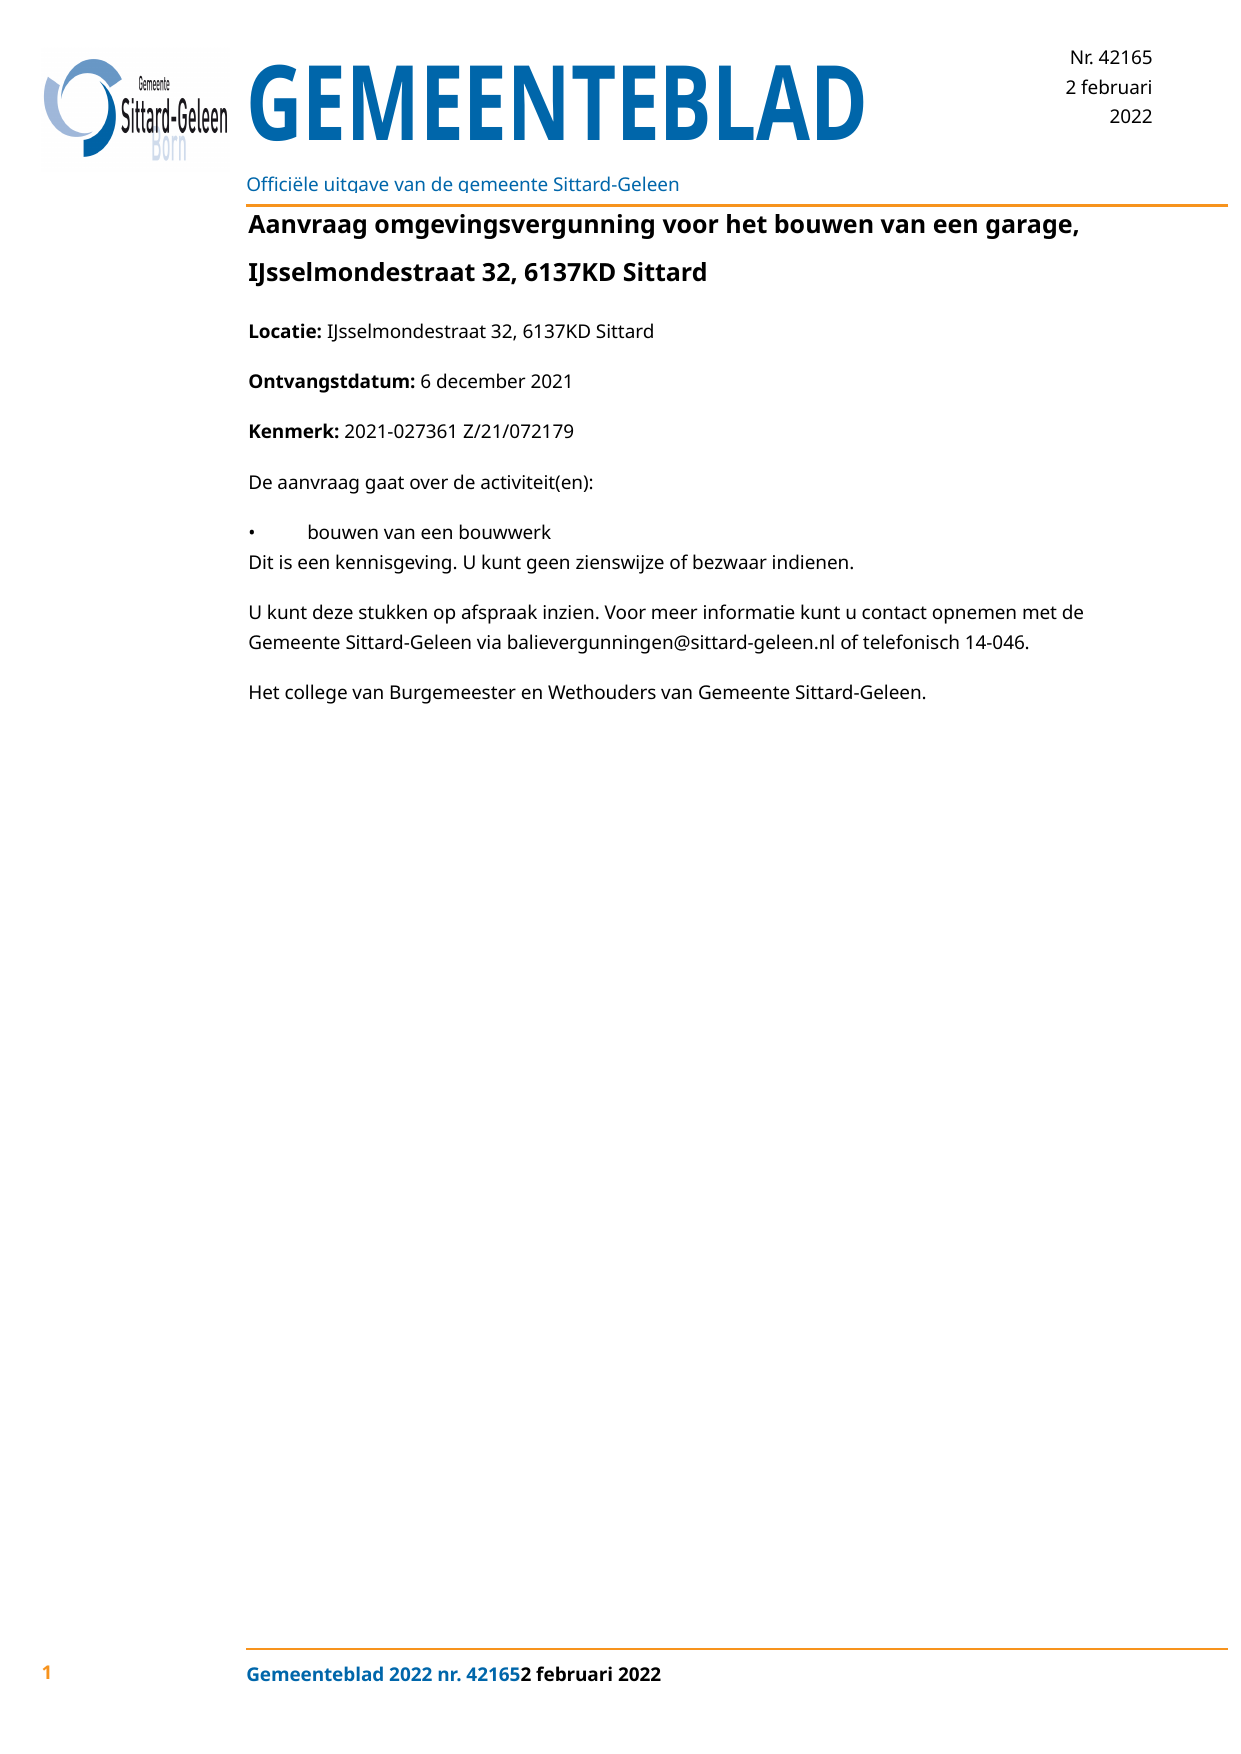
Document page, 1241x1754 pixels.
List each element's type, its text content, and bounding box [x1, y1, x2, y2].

picture [41, 47, 231, 172]
list bouwen van een bouwwerk [248, 519, 1152, 545]
text Dit is een kennisgeving. U kunt geen zienswijze of bezwaar indienen. [248, 549, 1152, 575]
text Locatie: IJsselmondestraat 32, 6137KD Sittard [248, 318, 1152, 344]
text Het college van Burgemeester en Wethouders van Gemeente Sittard-Geleen. [248, 679, 1152, 705]
text Kenmerk: 2021-027361 Z/21/072179 [248, 419, 1152, 444]
text Ontvangstdatum: 6 december 2021 [248, 368, 1152, 394]
text U kunt deze stukken op afspraak inzien. Voor meer informatie kunt u contact opnemen met de Gemeente Sittard-Geleen via balievergunningen@sittard-geleen.nl of telefonisch 14-046. [248, 599, 1152, 655]
text Aanvraag omgevingsvergunning voor het bouwen van een garage, IJsselmondestraat 32, 6137KD Sittard [248, 207, 1152, 288]
text De aanvraag gaat over de activiteit(en): [248, 469, 1152, 495]
